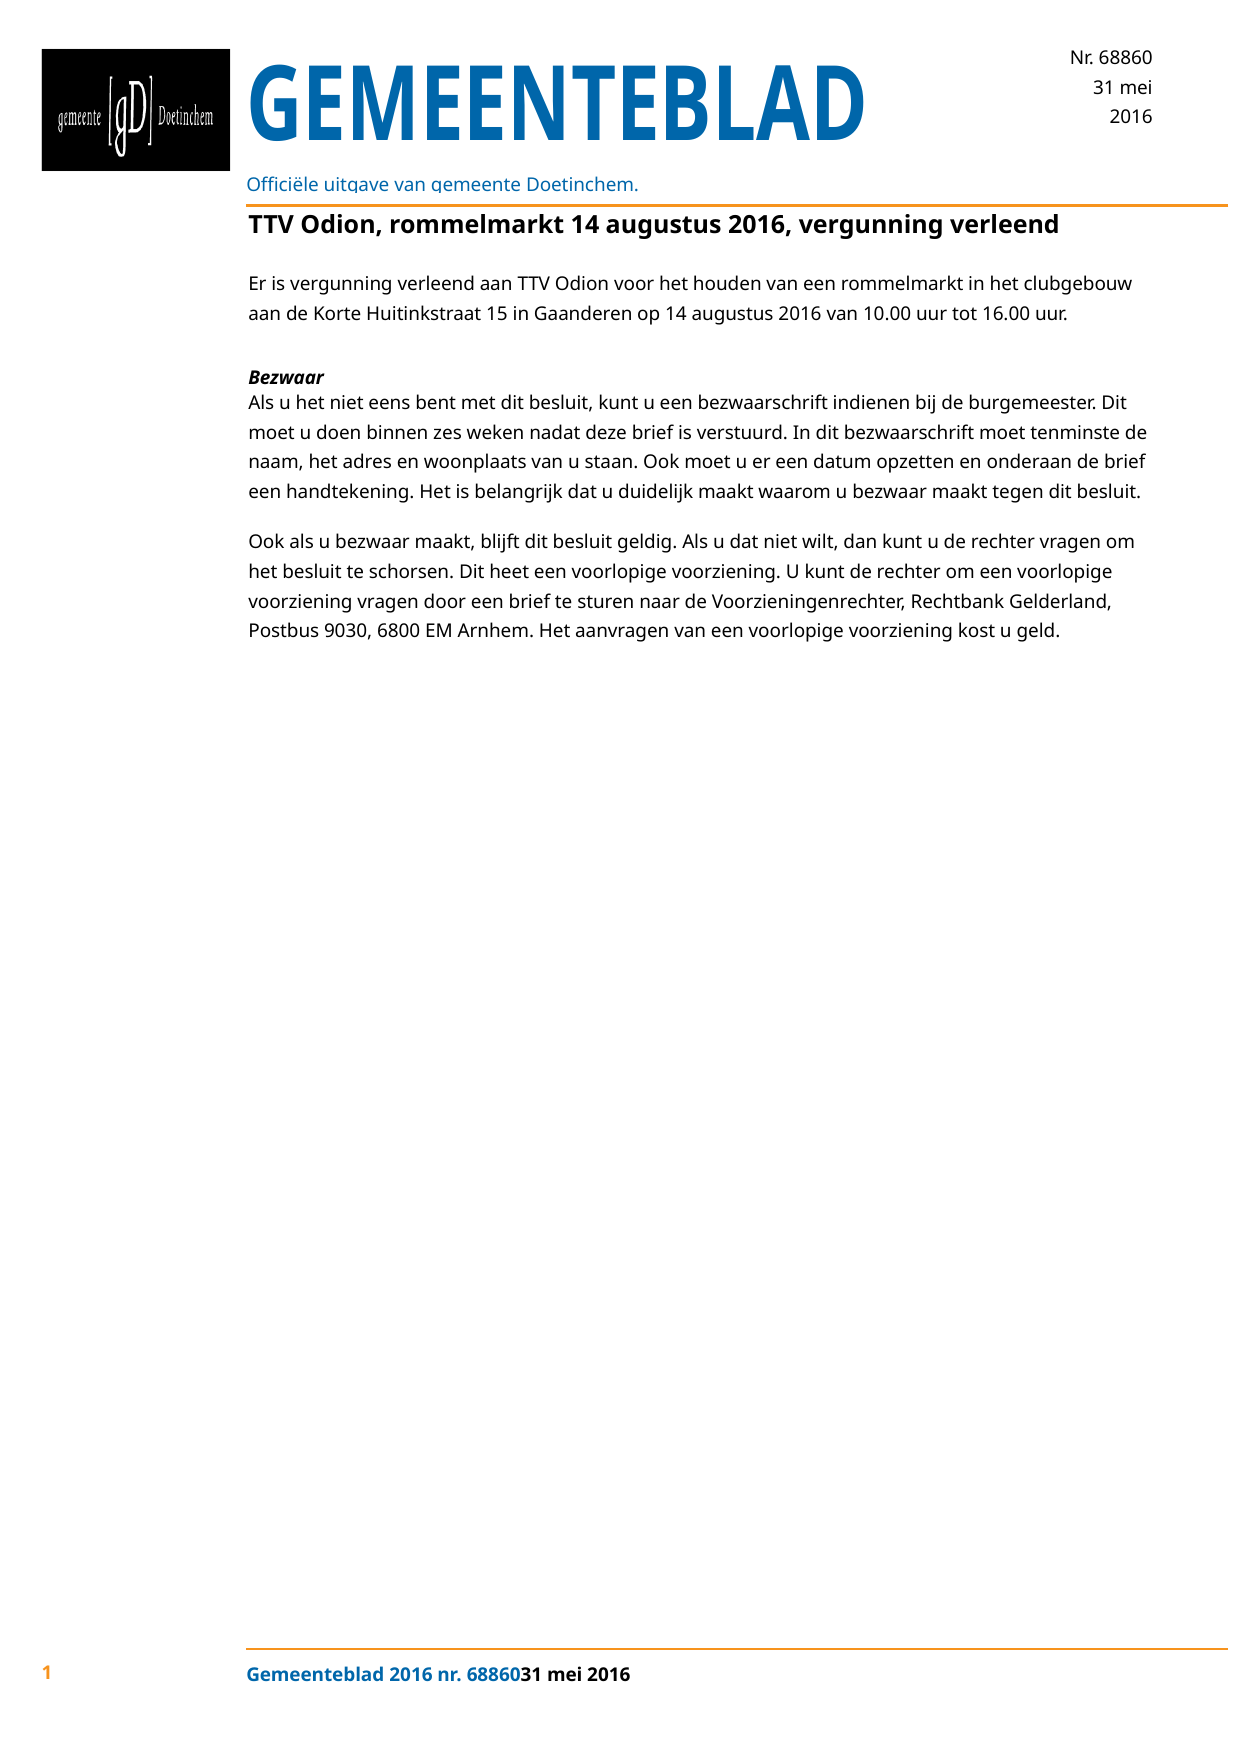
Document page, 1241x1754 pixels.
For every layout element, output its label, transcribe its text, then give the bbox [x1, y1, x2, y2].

text Er is vergunning verleend aan TTV Odion voor het houden van een rommelmarkt in het clubgebouw aan de Korte Huitinkstraat 15 in Gaanderen op 14 augustus 2016 van 10.00 uur tot 16.00 uur. [248, 270, 1152, 326]
text Als u het niet eens bent met dit besluit, kunt u een bezwaarschrift indienen bij de burgemeester. Dit moet u doen binnen zes weken nadat deze brief is verstuurd. In dit bezwaarschrift moet tenminste de naam, het adres en woonplaats van u staan. Ook moet u er een datum opzetten en onderaan de brief een handtekening. Het is belangrijk dat u duidelijk maakt waarom u bezwaar maakt tegen dit besluit. [248, 389, 1152, 504]
text TTV Odion, rommelmarkt 14 augustus 2016, vergunning verleend [248, 207, 1152, 241]
text Bezwaar [248, 364, 1152, 389]
picture [41, 47, 231, 172]
text Ook als u bezwaar maakt, blijft dit besluit geldig. Als u dat niet wilt, dan kunt u de rechter vragen om het besluit te schorsen. Dit heet een voorlopige voorziening. U kunt de rechter om een voorlopige voorziening vragen door een brief te sturen naar de Voorzieningenrechter, Rechtbank Gelderland, Postbus 9030, 6800 EM Arnhem. Het aanvragen van een voorlopige voorziening kost u geld. [248, 529, 1152, 643]
